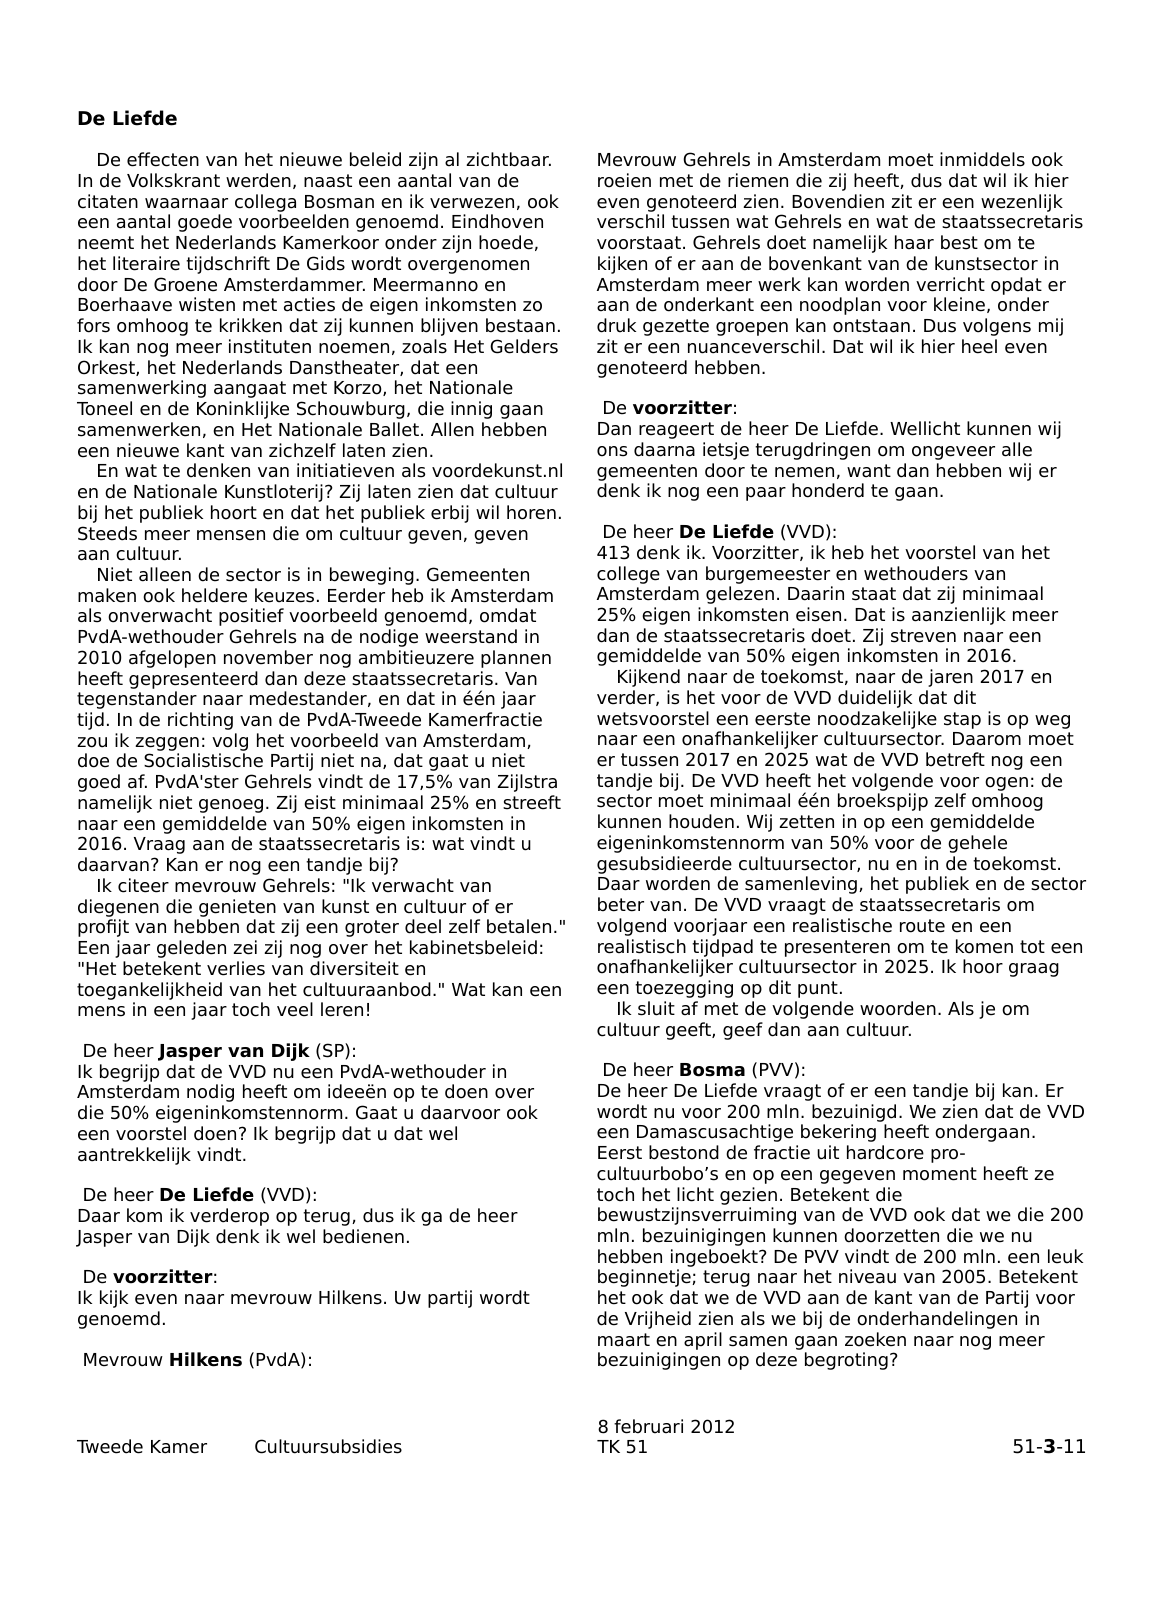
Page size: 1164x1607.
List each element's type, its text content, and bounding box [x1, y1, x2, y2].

text De heer Bosma (PVV): [596, 1060, 1087, 1081]
text De effecten van het nieuwe beleid zijn al zichtbaar. In de Volkskrant werden, naast een aantal van de citaten waarnaar collega Bosman en ik verwezen, ook een aantal goede voorbeelden genoemd. Eindhoven neemt het Nederlands Kamerkoor onder zijn hoede, het literaire tijdschrift De Gids wordt overgenomen door De Groene Amsterdammer. Meermanno en Boerhaave wisten met acties de eigen inkomsten zo fors omhoog te krikken dat zij kunnen blijven bestaan. Ik kan nog meer instituten noemen, zoals Het Gelders Orkest, het Nederlands Danstheater, dat een samenwerking aangaat met Korzo, het Nationale Toneel en de Koninklijke Schouwburg, die innig gaan samenwerken, en Het Nationale Ballet. Allen hebben een nieuwe kant van zichzelf laten zien. [77, 150, 567, 461]
text De voorzitter: [77, 1267, 567, 1288]
text Kijkend naar de toekomst, naar de jaren 2017 en verder, is het voor de VVD duidelijk dat dit wetsvoorstel een eerste noodzakelijke stap is op weg naar een onafhankelijker cultuursector. Daarom moet er tussen 2017 en 2025 wat de VVD betreft nog een tandje bij. De VVD heeft het volgende voor ogen: de sector moet minimaal één broekspijp zelf omhoog kunnen houden. Wij zetten in op een gemiddelde eigeninkomstennorm van 50% voor de gehele gesubsidieerde cultuursector, nu en in de toekomst. Daar worden de samenleving, het publiek en de sector beter van. De VVD vraagt de staatssecretaris om volgend voorjaar een realistische route en een realistisch tijdpad te presenteren om te komen tot een onafhankelijker cultuursector in 2025. Ik hoor graag een toezegging op dit punt. [596, 667, 1087, 999]
text En wat te denken van initiatieven als voordekunst.nl en de Nationale Kunstloterij? Zij laten zien dat cultuur bij het publiek hoort en dat het publiek erbij wil horen. Steeds meer mensen die om cultuur geven, geven aan cultuur. [77, 461, 567, 565]
text Mevrouw Hilkens (PvdA): [77, 1349, 567, 1370]
text Ik begrijp dat de VVD nu een PvdA-wethouder in Amsterdam nodig heeft om ideeën op te doen over die 50% eigeninkomstennorm. Gaat u daarvoor ook een voorstel doen? Ik begrijp dat u dat wel aantrekkelijk vindt. [77, 1062, 567, 1165]
text De heer De Liefde vraagt of er een tandje bij kan. Er wordt nu voor 200 mln. bezuinigd. We zien dat de VVD een Damascusachtige bekering heeft ondergaan. Eerst bestond de fractie uit hardcore pro-cultuurbobo’s en op een gegeven moment heeft ze toch het licht gezien. Betekent die bewustzijnsverruiming van de VVD ook dat we die 200 mln. bezuinigingen kunnen doorzetten die we nu hebben ingeboekt? De PVV vindt de 200 mln. een leuk beginnetje; terug naar het niveau van 2005. Betekent het ook dat we de VVD aan de kant van de Partij voor de Vrijheid zien als we bij de onderhandelingen in maart en april samen gaan zoeken naar nog meer bezuinigingen op deze begroting? [596, 1081, 1087, 1371]
text De heer Jasper van Dijk (SP): [77, 1041, 567, 1062]
text De voorzitter: [596, 398, 1087, 419]
text Ik citeer mevrouw Gehrels: "Ik verwacht van diegenen die genieten van kunst en cultuur of er profijt van hebben dat zij een groter deel zelf betalen." Een jaar geleden zei zij nog over het kabinetsbeleid: "Het betekent verlies van diversiteit en toegankelijkheid van het cultuuraanbod." Wat kan een mens in een jaar toch veel leren! [77, 876, 567, 1021]
text Ik kijk even naar mevrouw Hilkens. Uw partij wordt genoemd. [77, 1288, 567, 1329]
text Dan reageert de heer De Liefde. Wellicht kunnen wij ons daarna ietsje terugdringen om ongeveer alle gemeenten door te nemen, want dan hebben wij er denk ik nog een paar honderd te gaan. [596, 419, 1087, 502]
text Daar kom ik verderop op terug, dus ik ga de heer Jasper van Dijk denk ik wel bedienen. [77, 1206, 567, 1247]
text Ik sluit af met de volgende woorden. Als je om cultuur geeft, geef dan aan cultuur. [596, 999, 1087, 1040]
text Mevrouw Gehrels in Amsterdam moet inmiddels ook roeien met de riemen die zij heeft, dus dat wil ik hier even genoteerd zien. Bovendien zit er een wezenlijk verschil tussen wat Gehrels en wat de staatssecretaris voorstaat. Gehrels doet namelijk haar best om te kijken of er aan de bovenkant van de kunstsector in Amsterdam meer werk kan worden verricht opdat er aan de onderkant een noodplan voor kleine, onder druk gezette groepen kan ontstaan. Dus volgens mij zit er een nuanceverschil. Dat wil ik hier heel even genoteerd hebben. [596, 150, 1087, 378]
text 413 denk ik. Voorzitter, ik heb het voorstel van het college van burgemeester en wethouders van Amsterdam gelezen. Daarin staat dat zij minimaal 25% eigen inkomsten eisen. Dat is aanzienlijk meer dan de staatssecretaris doet. Zij streven naar een gemiddelde van 50% eigen inkomsten in 2016. [596, 543, 1087, 667]
text De heer De Liefde (VVD): [77, 1185, 567, 1206]
text De heer De Liefde (VVD): [596, 522, 1087, 543]
text Niet alleen de sector is in beweging. Gemeenten maken ook heldere keuzes. Eerder heb ik Amsterdam als onverwacht positief voorbeeld genoemd, omdat PvdA-wethouder Gehrels na de nodige weerstand in 2010 afgelopen november nog ambitieuzere plannen heeft gepresenteerd dan deze staatssecretaris. Van tegenstander naar medestander, en dat in één jaar tijd. In de richting van de PvdA-Tweede Kamerfractie zou ik zeggen: volg het voorbeeld van Amsterdam, doe de Socialistische Partij niet na, dat gaat u niet goed af. PvdA'ster Gehrels vindt de 17,5% van Zijlstra namelijk niet genoeg. Zij eist minimaal 25% en streeft naar een gemiddelde van 50% eigen inkomsten in 2016. Vraag aan de staatssecretaris is: wat vindt u daarvan? Kan er nog een tandje bij? [77, 565, 567, 876]
